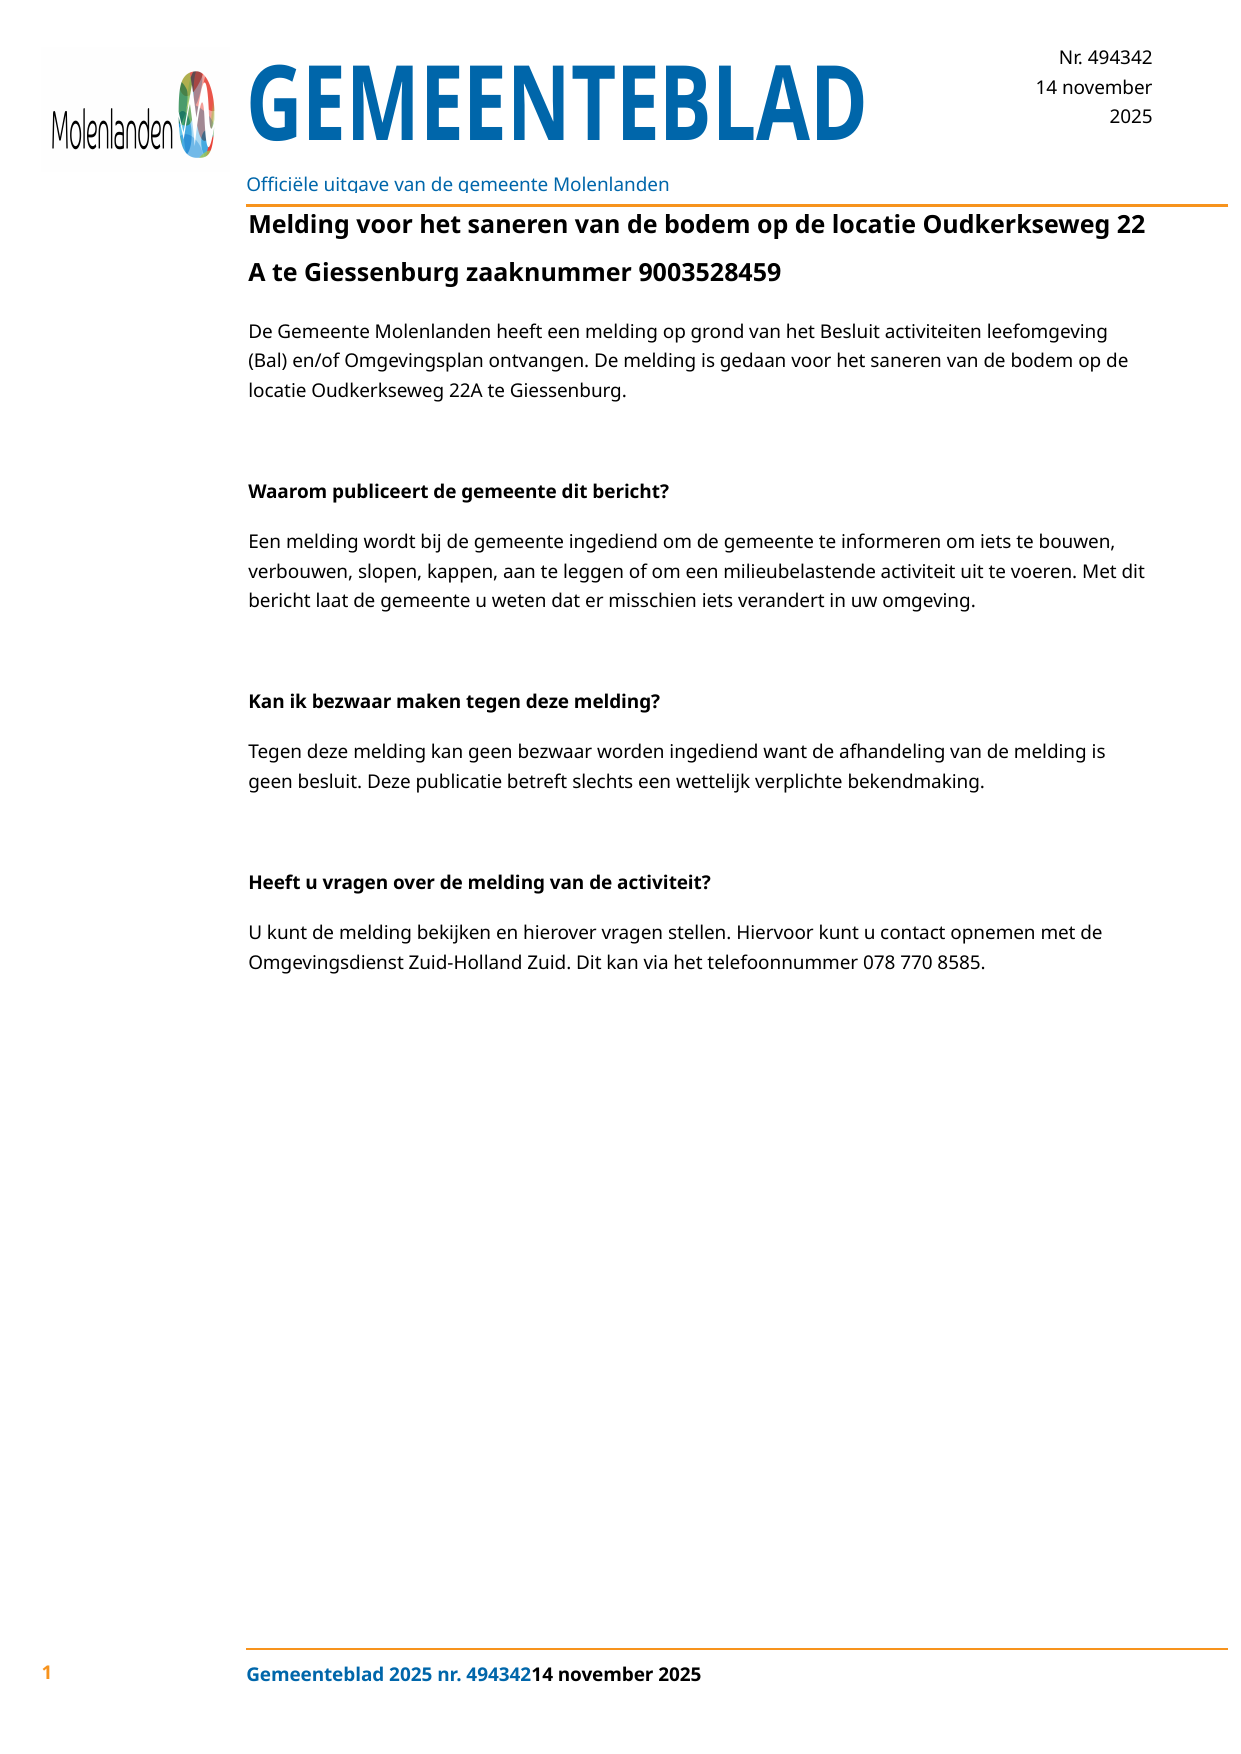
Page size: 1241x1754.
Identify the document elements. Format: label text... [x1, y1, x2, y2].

text Heeft u vragen over de melding van de activiteit? [248, 869, 1152, 895]
text Een melding wordt bij de gemeente ingediend om de gemeente te informeren om iets te bouwen, verbouwen, slopen, kappen, aan te leggen of om een milieubelastende activiteit uit te voeren. Met dit bericht laat de gemeente u weten dat er misschien iets verandert in uw omgeving. [248, 528, 1152, 613]
text U kunt de melding bekijken en hierover vragen stellen. Hiervoor kunt u contact opnemen met de Omgevingsdienst Zuid-Holland Zuid. Dit kan via het telefoonnummer 078 770 8585. [248, 919, 1152, 975]
text Waarom publiceert de gemeente dit bericht? [248, 478, 1152, 504]
text Tegen deze melding kan geen bezwaar worden ingediend want de afhandeling van de melding is geen besluit. Deze publicatie betreft slechts een wettelijk verplichte bekendmaking. [248, 739, 1152, 794]
text Melding voor het saneren van de bodem op de locatie Oudkerkseweg 22 A te Giessenburg zaaknummer 9003528459 [248, 207, 1152, 288]
picture [41, 47, 231, 172]
text Kan ik bezwaar maken tegen deze melding? [248, 688, 1152, 714]
text De Gemeente Molenlanden heeft een melding op grond van het Besluit activiteiten leefomgeving (Bal) en/of Omgevingsplan ontvangen. De melding is gedaan voor het saneren van de bodem op de locatie Oudkerkseweg 22A te Giessenburg. [248, 318, 1152, 403]
